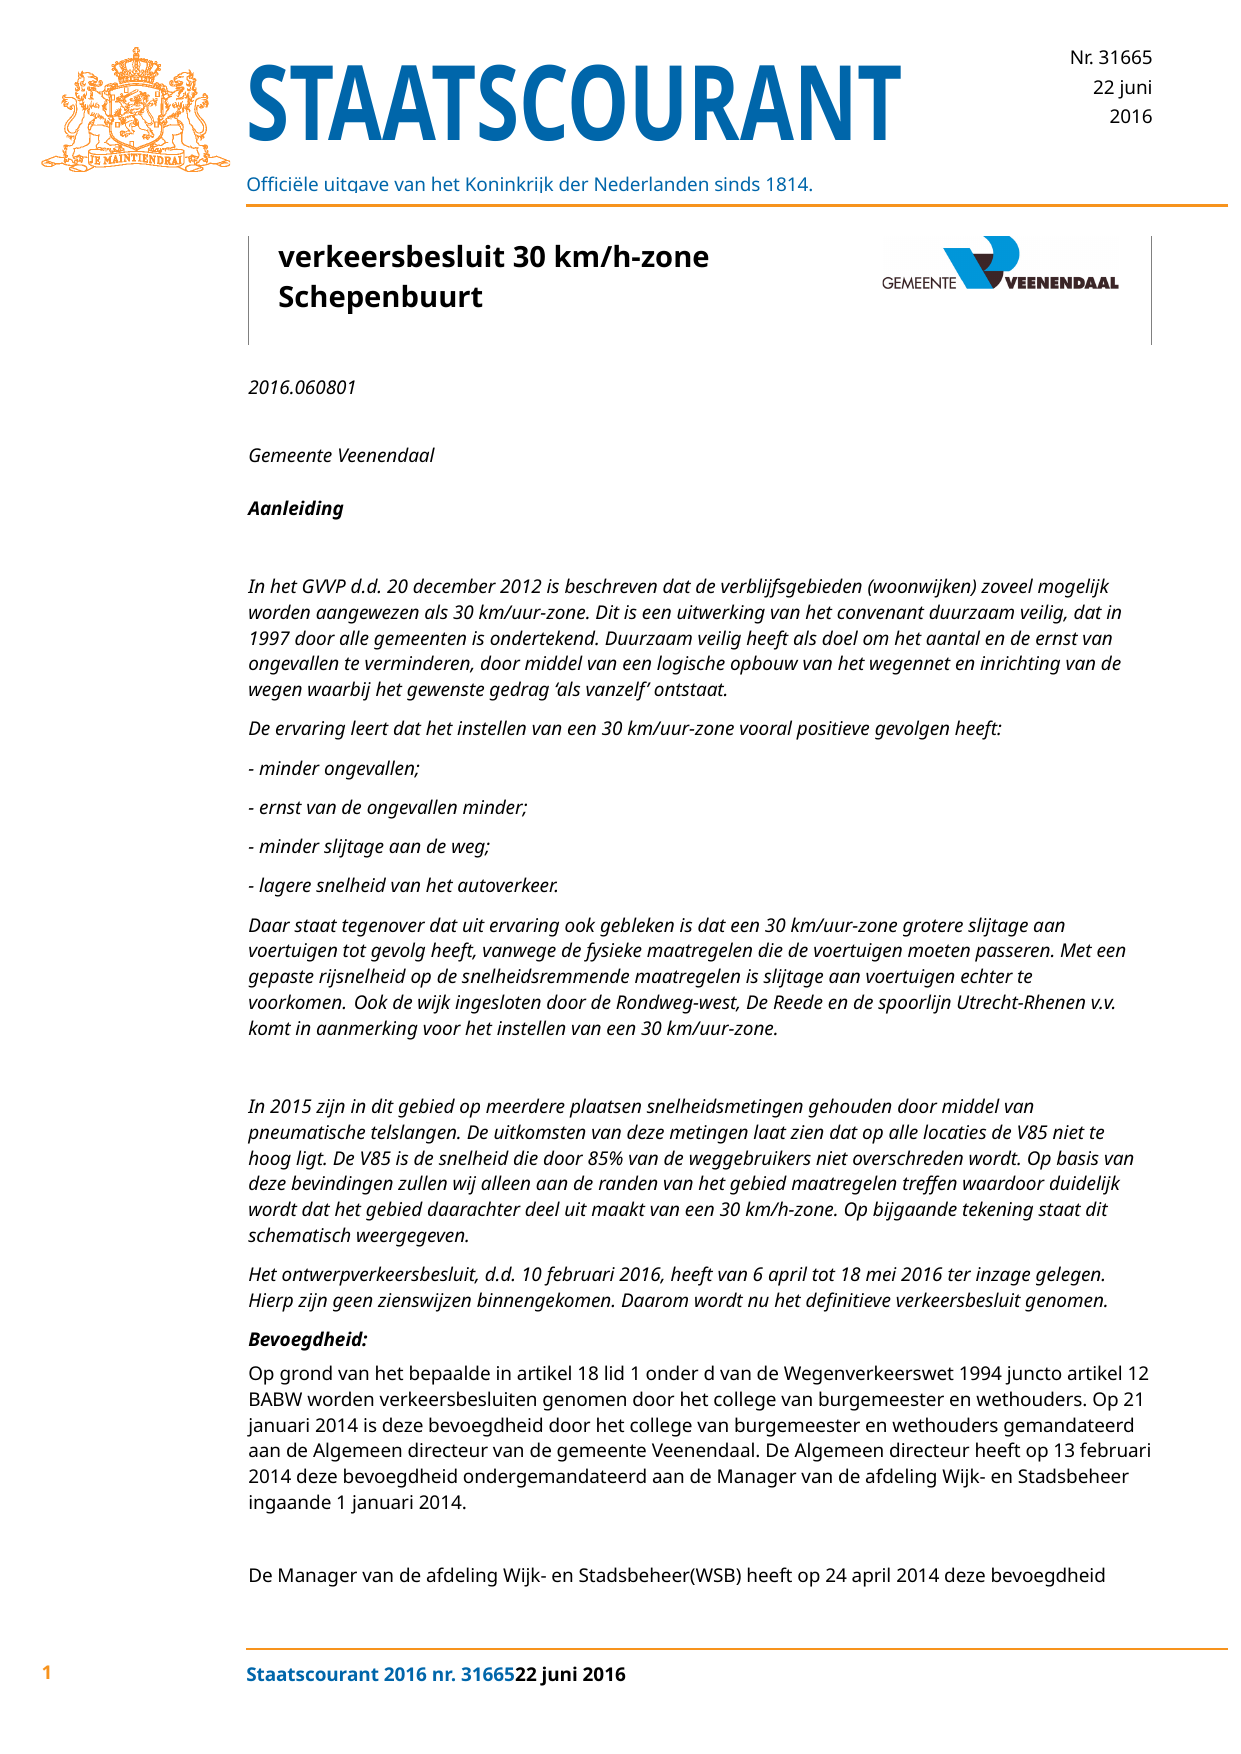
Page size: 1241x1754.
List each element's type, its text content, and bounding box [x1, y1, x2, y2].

text Op grond van het bepaalde in artikel 18 lid 1 onder d van de Wegenverkeerswet 1994 juncto artikel 12 BABW worden verkeersbesluiten genomen door het college van burgemeester en wethouders. Op 21 januari 2014 is deze bevoegdheid door het college van burgemeester en wethouders gemandateerd aan de Algemeen directeur van de gemeente Veenendaal. De Algemeen directeur heeft op 13 februari 2014 deze bevoegdheid ondergemandateerd aan de Manager van de afdeling Wijk- en Stadsbeheer ingaande 1 januari 2014. [248, 1360, 1152, 1515]
text De Manager van de afdeling Wijk- en Stadsbeheer(WSB) heeft op 24 april 2014 deze bevoegdheid [248, 1562, 1152, 1588]
table_header verkeersbesluit 30 km/h-zone Schepenbuurt [249, 236, 850, 345]
picture [41, 47, 231, 172]
text Gemeente Veenendaal [248, 442, 1152, 468]
table_header [850, 236, 1151, 345]
text Daar staat tegenover dat uit ervaring ook gebleken is dat een 30 km/uur-zone grotere slijtage aan voertuigen tot gevolg heeft, vanwege de fysieke maatregelen die de voertuigen moeten passeren. Met een gepaste rijsnelheid op de snelheidsremmende maatregelen is slijtage aan voertuigen echter te voorkomen. Ook de wijk ingesloten door de Rondweg-west, De Reede en de spoorlijn Utrecht-Rhenen v.v. komt in aanmerking voor het instellen van een 30 km/uur-zone. [248, 912, 1152, 1041]
text 2016.060801 [248, 374, 1152, 400]
text In het GVVP d.d. 20 december 2012 is beschreven dat de verblijfsgebieden (woonwijken) zoveel mogelijk worden aangewezen als 30 km/uur-zone. Dit is een uitwerking van het convenant duurzaam veilig, dat in 1997 door alle gemeenten is ondertekend. Duurzaam veilig heeft als doel om het aantal en de ernst van ongevallen te verminderen, door middel van een logische opbouw van het wegennet en inrichting van de wegen waarbij het gewenste gedrag ‘als vanzelf’ ontstaat. [248, 573, 1152, 702]
text - minder slijtage aan de weg; [248, 833, 1152, 859]
picture [985, 236, 1119, 289]
text - minder ongevallen; [248, 755, 1152, 781]
text Het ontwerpverkeersbesluit, d.d. 10 februari 2016, heeft van 6 april tot 18 mei 2016 ter inzage gelegen. Hierp zijn geen zienswijzen binnengekomen. Daarom wordt nu het definitieve verkeersbesluit genomen. [248, 1261, 1152, 1313]
text In 2015 zijn in dit gebied op meerdere plaatsen snelheidsmetingen gehouden door middel van pneumatische telslangen. De uitkomsten van deze metingen laat zien dat op alle locaties de V85 niet te hoog ligt. De V85 is de snelheid die door 85% van de weggebruikers niet overschreden wordt. Op basis van deze bevindingen zullen wij alleen aan de randen van het gebied maatregelen treffen waardoor duidelijk wordt dat het gebied daarachter deel uit maakt van een 30 km/h-zone. Op bijgaande tekening staat dit schematisch weergegeven. [248, 1093, 1152, 1248]
text Bevoegdheid: [248, 1326, 1152, 1352]
text - ernst van de ongevallen minder; [248, 794, 1152, 820]
picture [882, 236, 993, 289]
text - lagere snelheid van het autoverkeer. [248, 873, 1152, 898]
text Aanleiding [248, 495, 1152, 521]
text De ervaring leert dat het instellen van een 30 km/uur-zone vooral positieve gevolgen heeft: [248, 716, 1152, 741]
